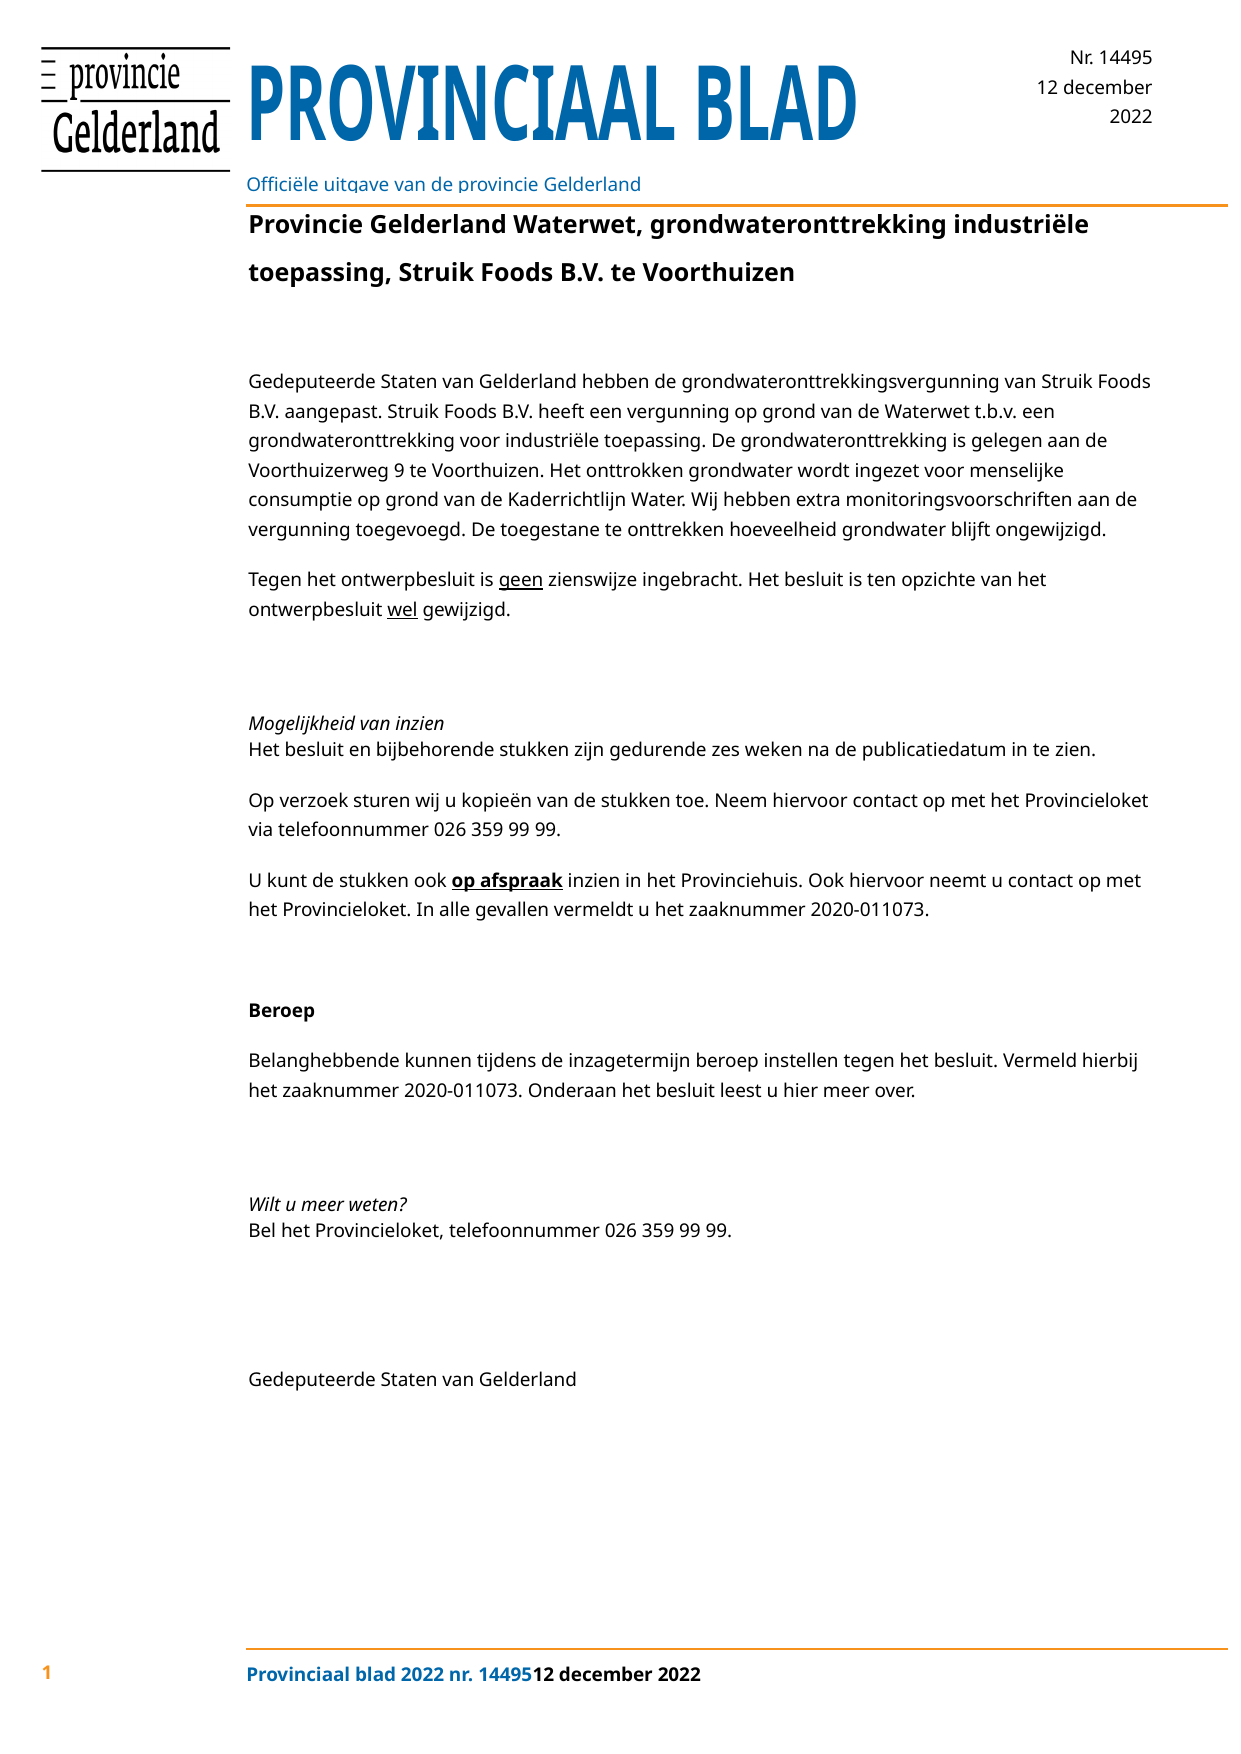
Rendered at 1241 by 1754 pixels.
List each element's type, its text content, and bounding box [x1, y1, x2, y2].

text U kunt de stukken ook op afspraak inzien in het Provinciehuis. Ook hiervoor neemt u contact op met het Provincieloket. In alle gevallen vermeldt u het zaaknummer 2020-011073. [248, 867, 1152, 922]
text Wilt u meer weten? [248, 1192, 1152, 1217]
text Provincie Gelderland Waterwet, grondwateronttrekking industriële toepassing, Struik Foods B.V. te Voorthuizen [248, 207, 1152, 288]
text Bel het Provincieloket, telefoonnummer 026 359 99 99. [248, 1217, 1152, 1243]
text Belanghebbende kunnen tijdens de inzagetermijn beroep instellen tegen het besluit. Vermeld hierbij het zaaknummer 2020-011073. Onderaan het besluit leest u hier meer over. [248, 1048, 1152, 1103]
text Tegen het ontwerpbesluit is geen zienswijze ingebracht. Het besluit is ten opzichte van het ontwerpbesluit wel gewijzigd. [248, 567, 1152, 622]
text Mogelijkheid van inzien [248, 711, 1152, 736]
text Op verzoek sturen wij u kopieën van de stukken toe. Neem hiervoor contact op met het Provincieloket via telefoonnummer 026 359 99 99. [248, 787, 1152, 842]
text Gedeputeerde Staten van Gelderland [248, 1366, 1152, 1392]
text Het besluit en bijbehorende stukken zijn gedurende zes weken na de publicatiedatum in te zien. [248, 736, 1152, 762]
text Gedeputeerde Staten van Gelderland hebben de grondwateronttrekkingsvergunning van Struik Foods B.V. aangepast. Struik Foods B.V. heeft een vergunning op grond van de Waterwet t.b.v. een grondwateronttrekking voor industriële toepassing. De grondwateronttrekking is gelegen aan de Voorthuizerweg 9 te Voorthuizen. Het onttrokken grondwater wordt ingezet voor menselijke consumptie op grond van de Kaderrichtlijn Water. Wij hebben extra monitoringsvoorschriften aan de vergunning toegevoegd. De toegestane te onttrekken hoeveelheid grondwater blijft ongewijzigd. [248, 368, 1152, 542]
text Beroep [248, 997, 1152, 1023]
picture [41, 47, 231, 172]
